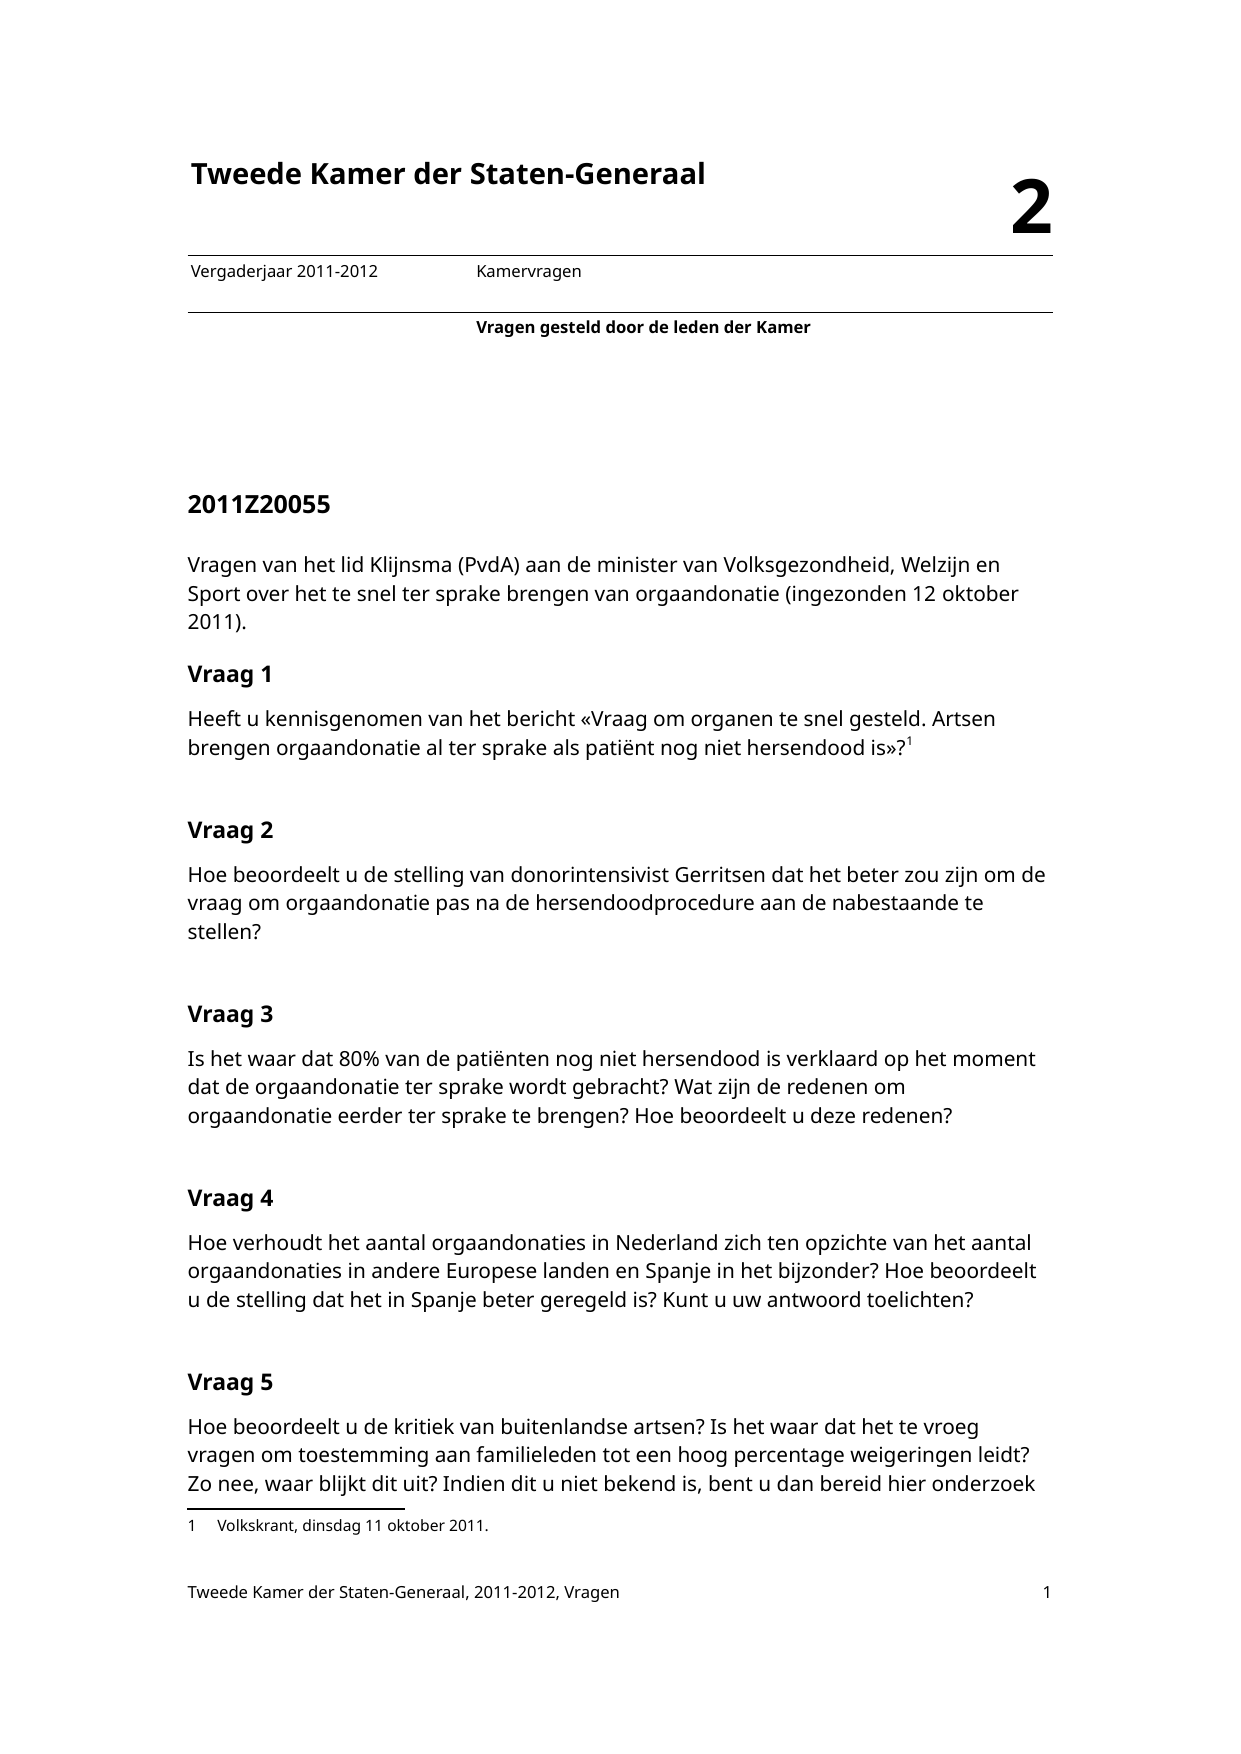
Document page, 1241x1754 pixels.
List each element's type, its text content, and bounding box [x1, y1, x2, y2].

subtitle Vraag 3 [187, 998, 1053, 1029]
text 2011Z20055 [187, 487, 1053, 521]
text Vragen van het lid Klijnsma (PvdA) aan de minister van Volksgezondheid, Welzijn en Sport over het te snel ter sprake brengen van orgaandonatie (ingezonden 12 oktober 2011). [187, 550, 1053, 636]
text Is het waar dat 80% van de patiënten nog niet hersendood is verklaard op het moment dat de orgaandonatie ter sprake wordt gebracht? Wat zijn de redenen om orgaandonatie eerder ter sprake te brengen? Hoe beoordeelt u deze redenen? [187, 1044, 1053, 1129]
subtitle Vraag 4 [187, 1182, 1053, 1213]
subtitle Vraag 1 [187, 658, 1053, 689]
table_cell Kamervragen [473, 256, 1053, 312]
table_header Tweede Kamer der Staten-Generaal [188, 150, 879, 255]
table_cell [188, 313, 473, 339]
text Heeft u kennisgenomen van het bericht «Vraag om organen te snel gesteld. Artsen brengen orgaandonatie al ter sprake als patiënt nog niet hersendood is»? [187, 704, 1053, 761]
text Hoe beoordeelt u de kritiek van buitenlandse artsen? Is het waar dat het te vroeg vragen om toestemming aan familieleden tot een hoog percentage weigeringen leidt? Zo nee, waar blijkt dit uit? Indien dit u niet bekend is, bent u dan bereid hier onderzoek [187, 1412, 1053, 1497]
text Volkskrant, dinsdag 11 oktober 2011. [187, 1508, 1053, 1536]
text Hoe beoordeelt u de stelling van donorintensivist Gerritsen dat het beter zou zijn om de vraag om orgaandonatie pas na de hersendoodprocedure aan de nabestaande te stellen? [187, 860, 1053, 945]
text Hoe verhoudt het aantal orgaandonaties in Nederland zich ten opzichte van het aantal orgaandonaties in andere Europese landen en Spanje in het bijzonder? Hoe beoordeelt u de stelling dat het in Spanje beter geregeld is? Kunt u uw antwoord toelichten? [187, 1228, 1053, 1313]
table_header 2 [880, 150, 1053, 255]
table_cell Vragen gesteld door de leden der Kamer [473, 313, 1053, 339]
table_cell Vergaderjaar 2011-2012 [188, 256, 473, 312]
subtitle Vraag 5 [187, 1366, 1053, 1397]
subtitle Vraag 2 [187, 814, 1053, 845]
